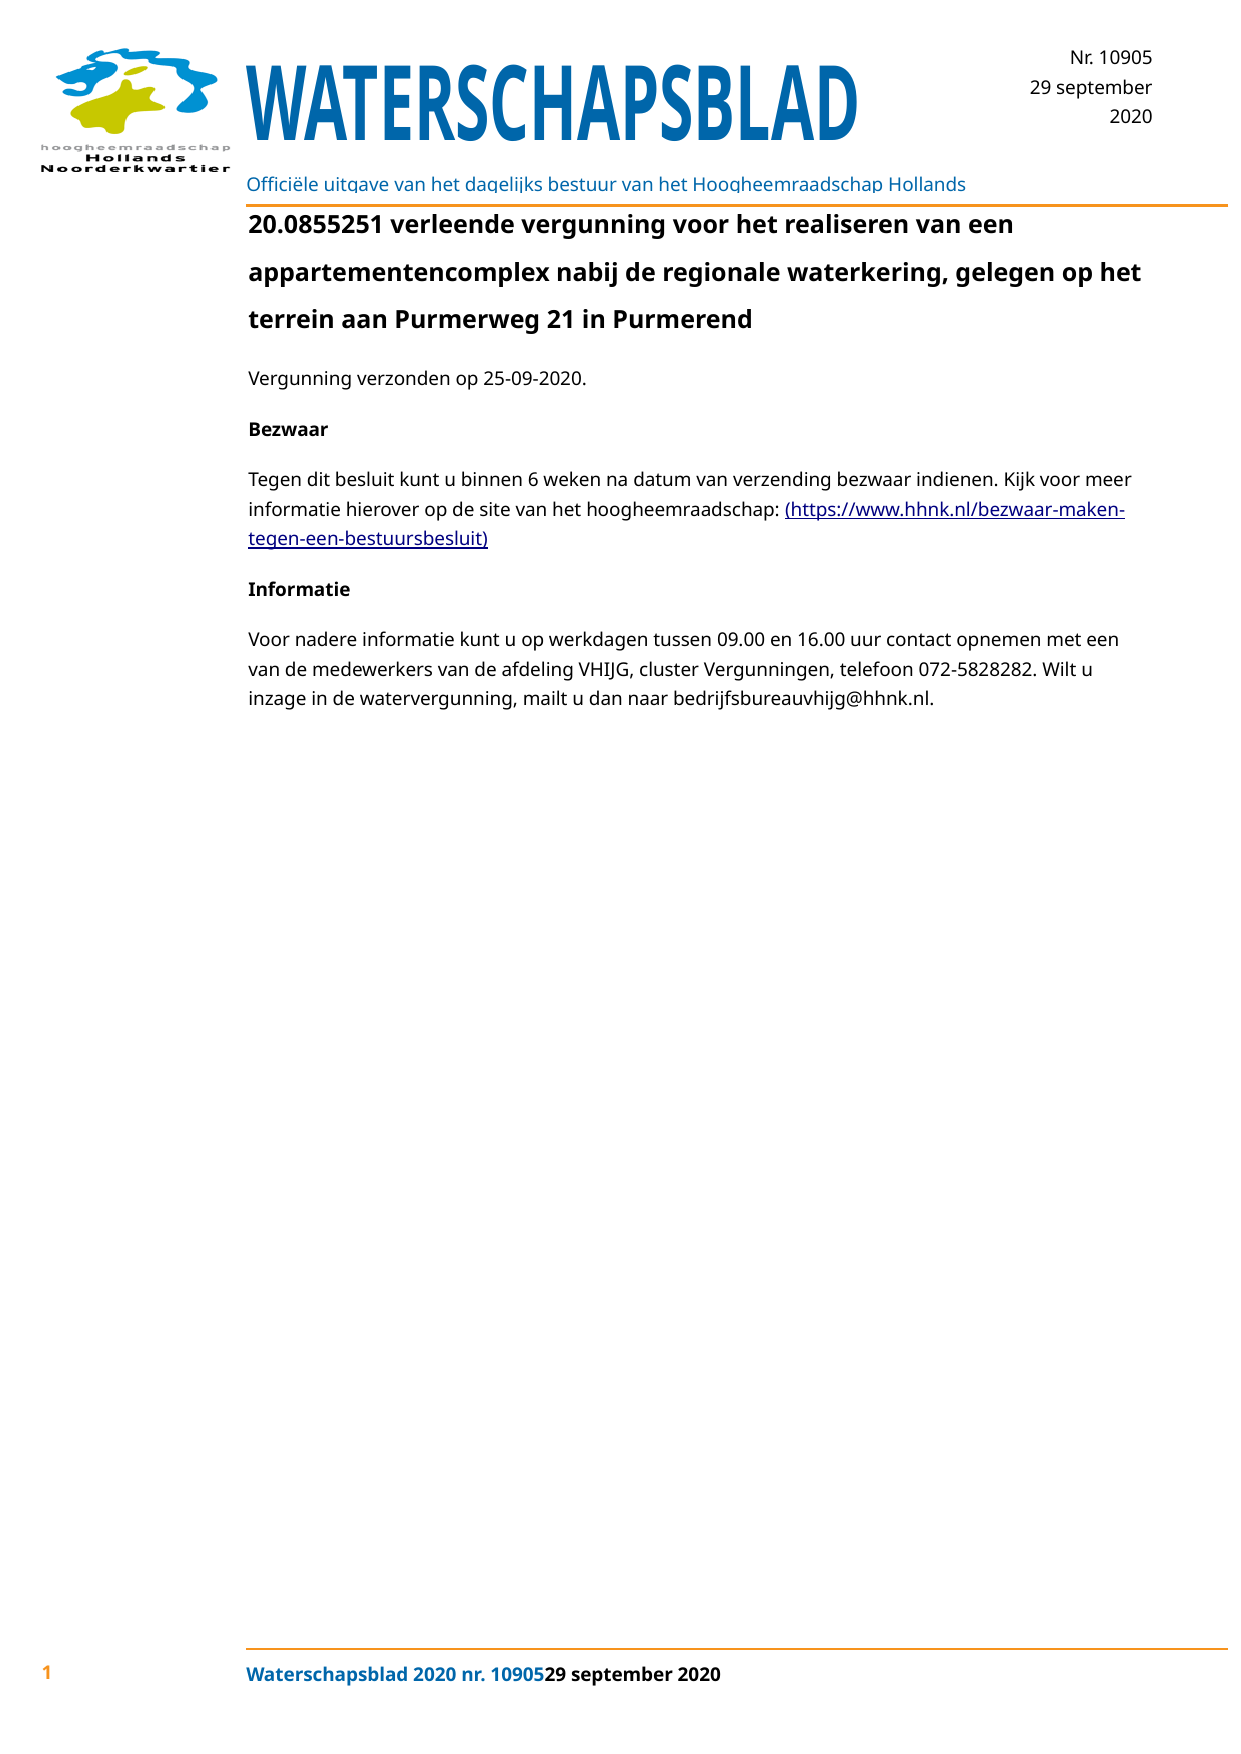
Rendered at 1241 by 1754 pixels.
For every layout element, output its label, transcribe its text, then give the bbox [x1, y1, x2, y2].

text Vergunning verzonden op 25-09-2020. [248, 366, 1152, 391]
text Tegen dit besluit kunt u binnen 6 weken na datum van verzending bezwaar indienen. Kijk voor meer informatie hierover op de site van het hoogheemraadschap: (https://www.hhnk.nl/bezwaar-maken-tegen-een-bestuursbesluit) [248, 466, 1152, 551]
text Bezwaar [248, 416, 1152, 442]
text 20.0855251 verleende vergunning voor het realiseren van een appartementencomplex nabij de regionale waterkering, gelegen op het terrein aan Purmerweg 21 in Purmerend [248, 207, 1152, 336]
picture [41, 47, 231, 172]
text Voor nadere informatie kunt u op werkdagen tussen 09.00 en 16.00 uur contact opnemen met een van de medewerkers van de afdeling VHIJG, cluster Vergunningen, telefoon 072-5828282. Wilt u inzage in de watervergunning, mailt u dan naar bedrijfsbureauvhijg@hhnk.nl. [248, 626, 1152, 711]
text Informatie [248, 576, 1152, 602]
